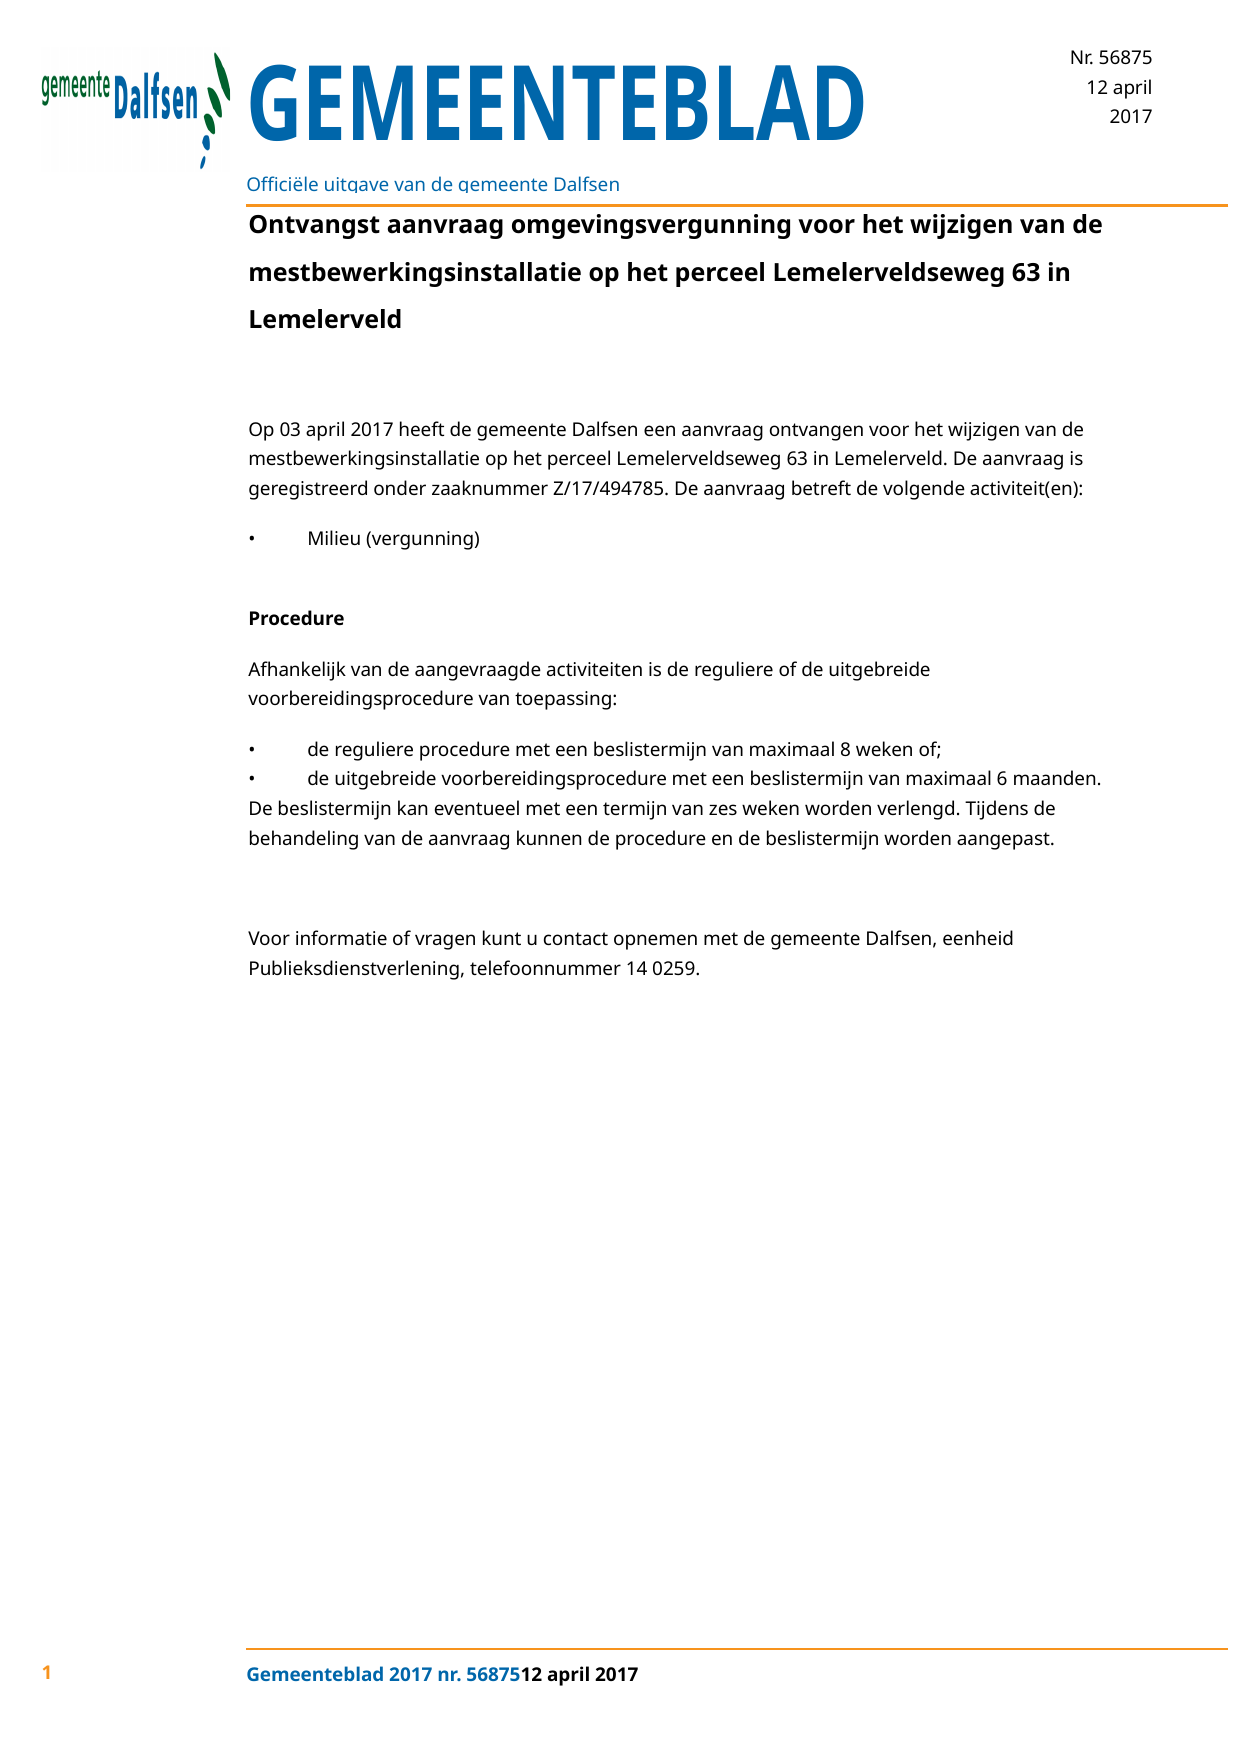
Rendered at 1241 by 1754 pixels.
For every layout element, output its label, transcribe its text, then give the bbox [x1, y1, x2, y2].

text Ontvangst aanvraag omgevingsvergunning voor het wijzigen van de mestbewerkingsinstallatie op het perceel Lemelerveldseweg 63 in Lemelerveld [248, 207, 1152, 336]
picture [41, 47, 231, 172]
list Milieu (vergunning) [248, 526, 1152, 551]
text Procedure [248, 606, 1152, 631]
text Afhankelijk van de aangevraagde activiteiten is de reguliere of de uitgebreide voorbereidingsprocedure van toepassing: [248, 656, 1152, 711]
list de reguliere procedure met een beslistermijn van maximaal 8 weken of; [248, 736, 1152, 762]
text De beslistermijn kan eventueel met een termijn van zes weken worden verlengd. Tijdens de behandeling van de aanvraag kunnen de procedure en de beslistermijn worden aangepast. [248, 795, 1152, 850]
text Op 03 april 2017 heeft de gemeente Dalfsen een aanvraag ontvangen voor het wijzigen van de mestbewerkingsinstallatie op het perceel Lemelerveldseweg 63 in Lemelerveld. De aanvraag is geregistreerd onder zaaknummer Z/17/494785. De aanvraag betreft de volgende activiteit(en): [248, 416, 1152, 501]
text Voor informatie of vragen kunt u contact opnemen met de gemeente Dalfsen, eenheid Publieksdienstverlening, telefoonnummer 14 0259. [248, 926, 1152, 981]
list de uitgebreide voorbereidingsprocedure met een beslistermijn van maximaal 6 maanden. [248, 766, 1152, 791]
